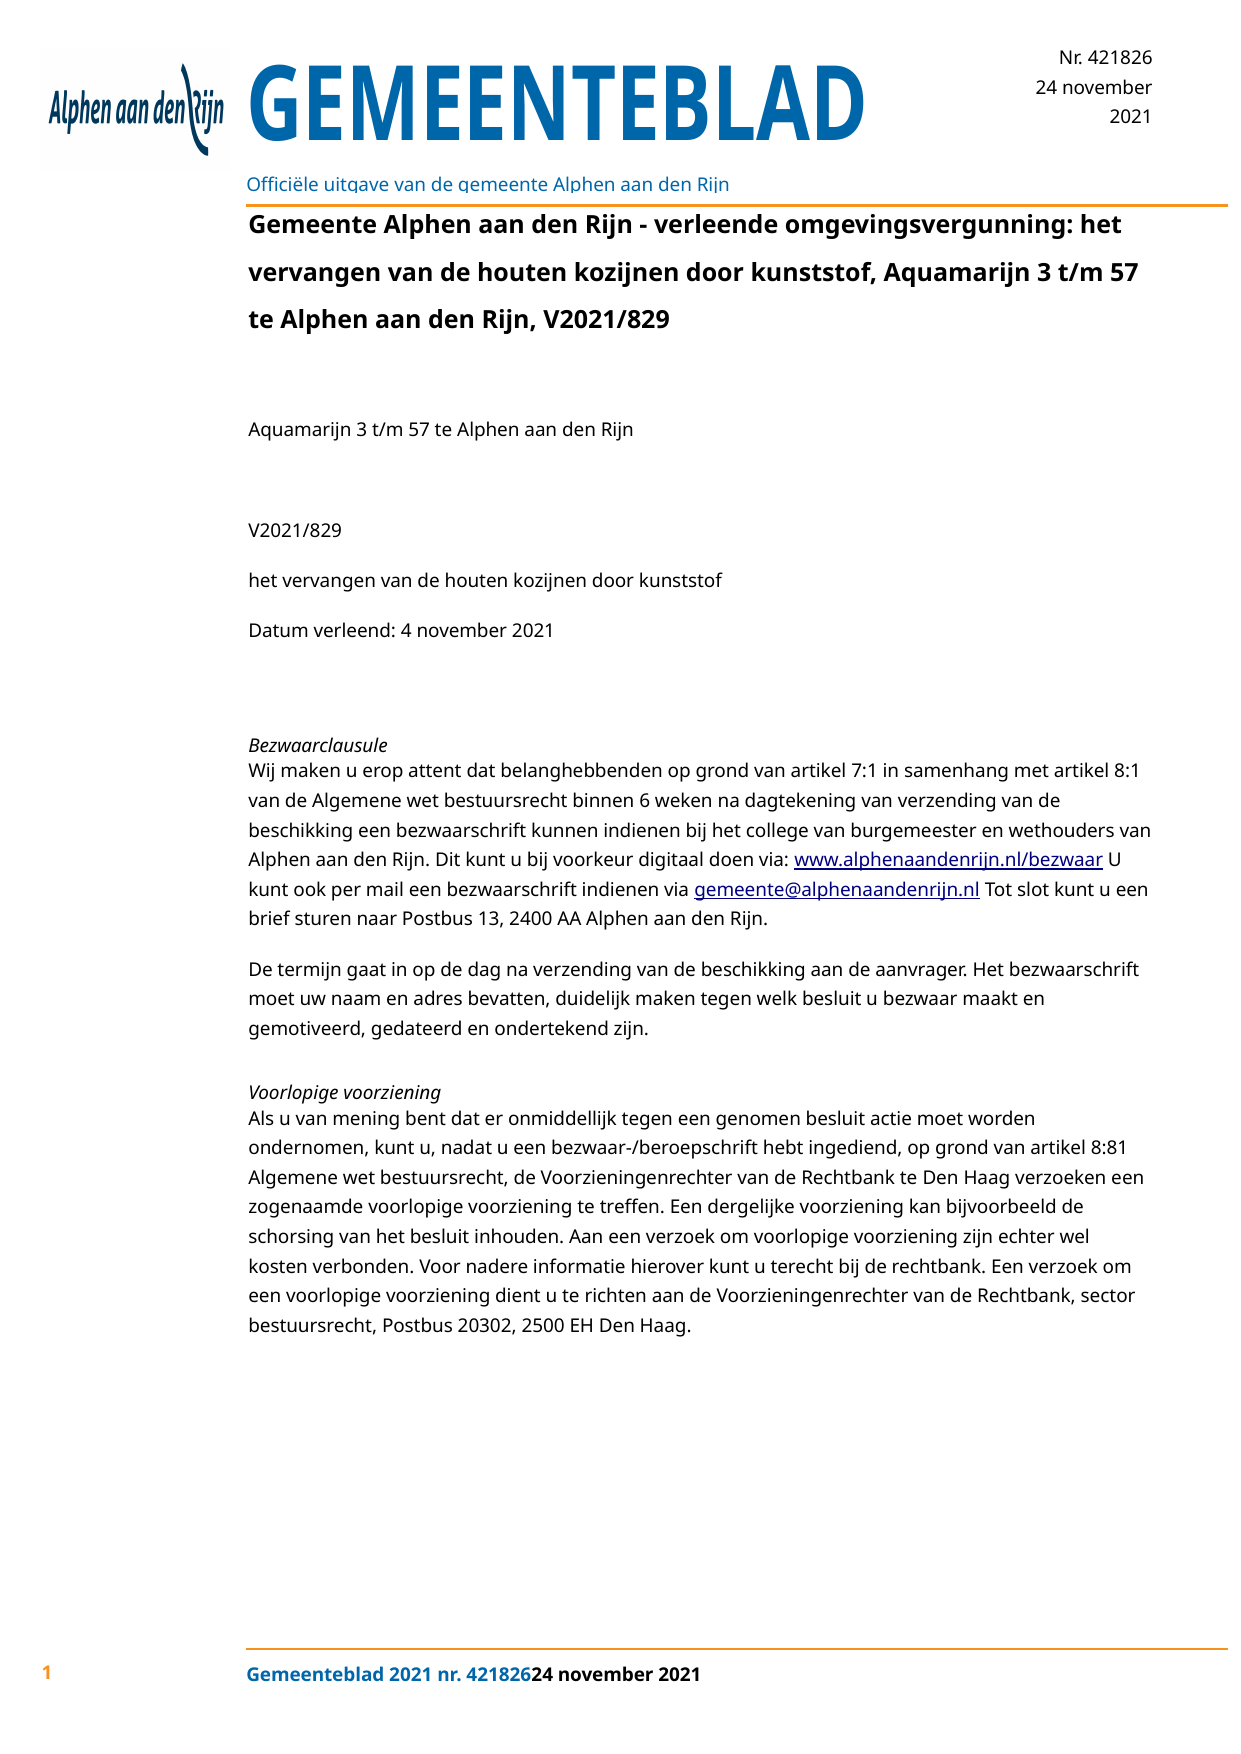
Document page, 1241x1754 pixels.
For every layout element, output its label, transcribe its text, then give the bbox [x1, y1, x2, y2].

text Wij maken u erop attent dat belanghebbenden op grond van artikel 7:1 in samenhang met artikel 8:1 van de Algemene wet bestuursrecht binnen 6 weken na dagtekening van verzending van de beschikking een bezwaarschrift kunnen indienen bij het college van burgemeester en wethouders van Alphen aan den Rijn. Dit kunt u bij voorkeur digitaal doen via: www.alphenaandenrijn.nl/bezwaar U kunt ook per mail een bezwaarschrift indienen via gemeente@alphenaandenrijn.nl Tot slot kunt u een brief sturen naar Postbus 13, 2400 AA Alphen aan den Rijn. [248, 758, 1152, 931]
text Gemeente Alphen aan den Rijn - verleende omgevingsvergunning: het vervangen van de houten kozijnen door kunststof, Aquamarijn 3 t/m 57 te Alphen aan den Rijn, V2021/829 [248, 207, 1152, 336]
text Als u van mening bent dat er onmiddellijk tegen een genomen besluit actie moet worden ondernomen, kunt u, nadat u een bezwaar-/beroepschrift hebt ingediend, op grond van artikel 8:81 Algemene wet bestuursrecht, de Voorzieningenrechter van de Rechtbank te Den Haag verzoeken een zogenaamde voorlopige voorziening te treffen. Een dergelijke voorziening kan bijvoorbeeld de schorsing van het besluit inhouden. Aan een verzoek om voorlopige voorziening zijn echter wel kosten verbonden. Voor nadere informatie hierover kunt u terecht bij de rechtbank. Een verzoek om een voorlopige voorziening dient u te richten aan de Voorzieningenrechter van de Rechtbank, sector bestuursrecht, Postbus 20302, 2500 EH Den Haag. [248, 1105, 1152, 1338]
text Bezwaarclausule [248, 732, 1152, 758]
text V2021/829 [248, 517, 1152, 542]
text Aquamarijn 3 t/m 57 te Alphen aan den Rijn [248, 416, 1152, 442]
text Datum verleend: 4 november 2021 [248, 618, 1152, 643]
text Voorlopige voorziening [248, 1079, 1152, 1105]
text het vervangen van de houten kozijnen door kunststof [248, 567, 1152, 593]
picture [41, 47, 231, 172]
text De termijn gaat in op de dag na verzending van de beschikking aan de aanvrager. Het bezwaarschrift moet uw naam en adres bevatten, duidelijk maken tegen welk besluit u bezwaar maakt en gemotiveerd, gedateerd en ondertekend zijn. [248, 956, 1152, 1041]
